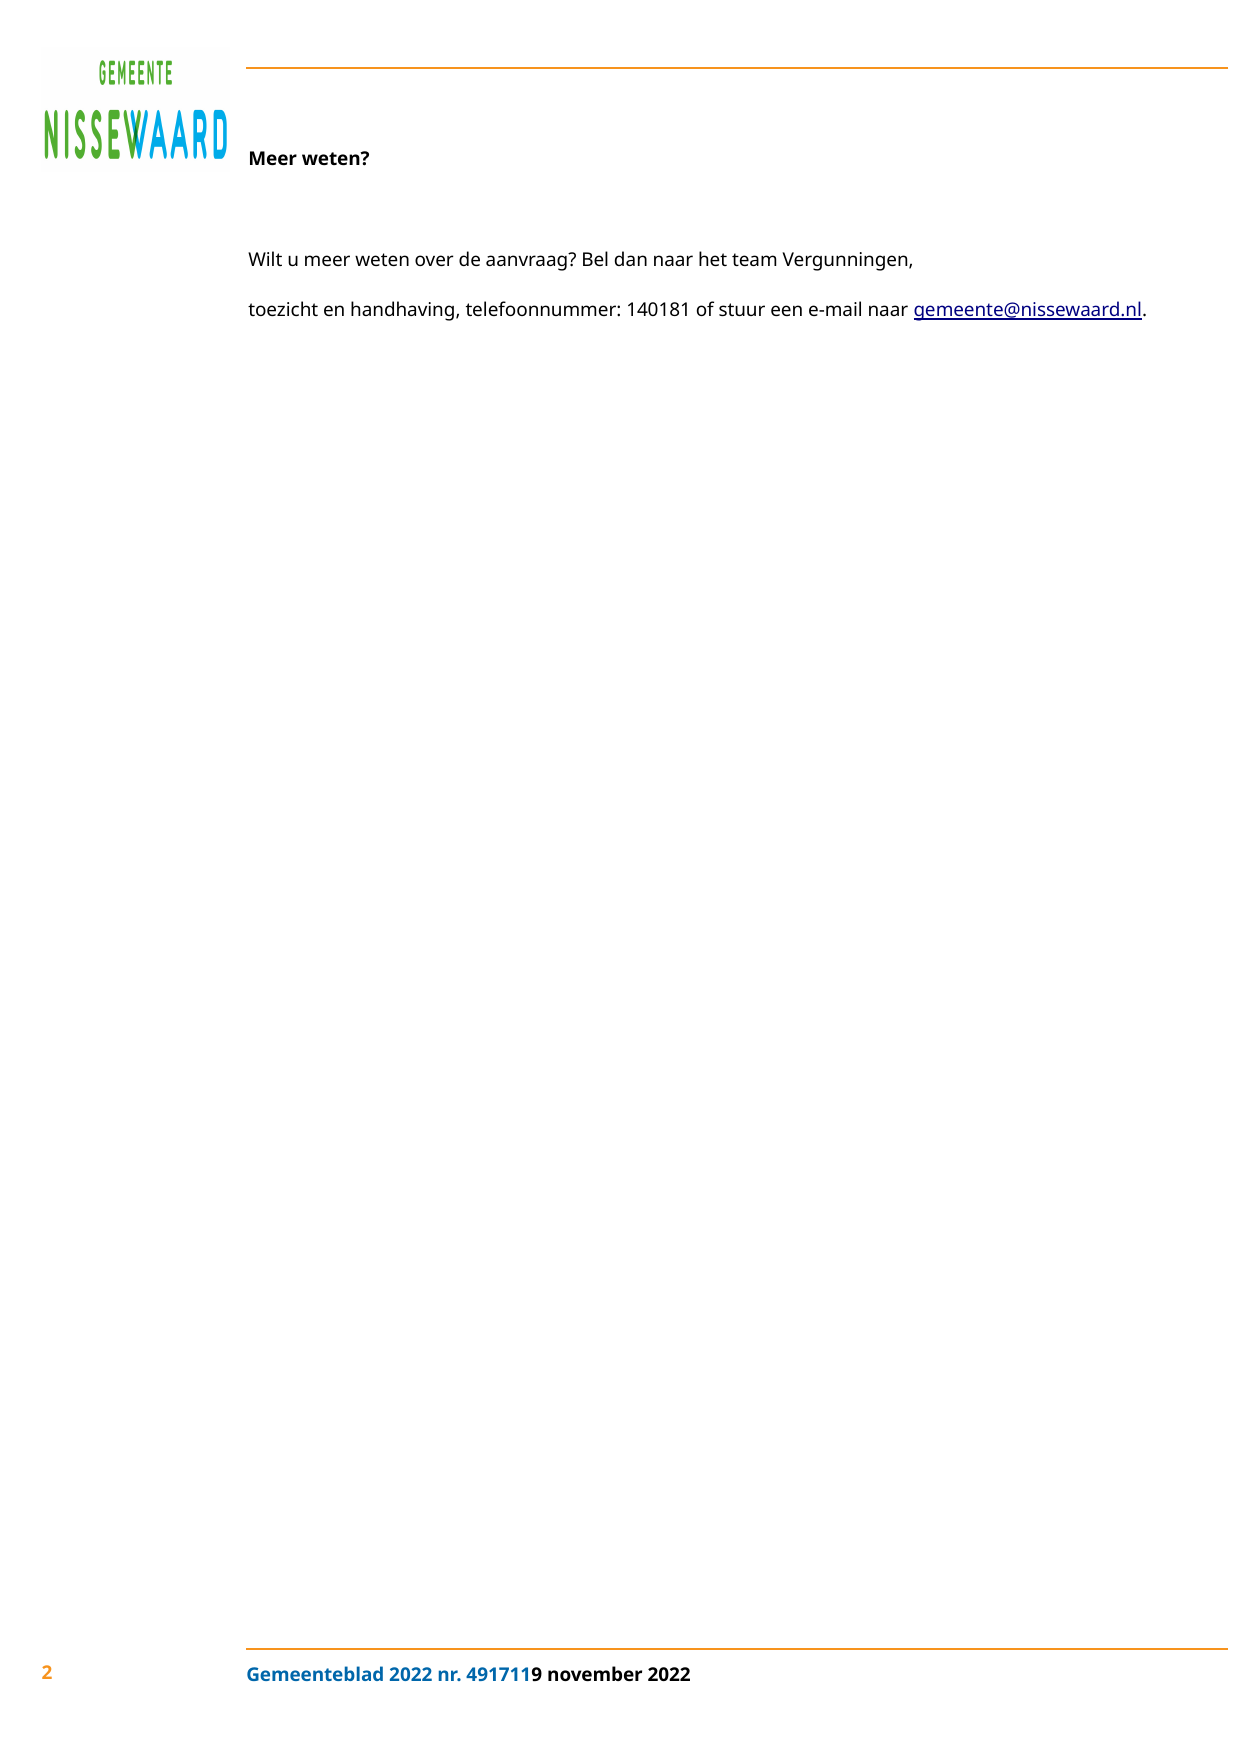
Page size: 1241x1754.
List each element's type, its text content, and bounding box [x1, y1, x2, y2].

text Wilt u meer weten over de aanvraag? Bel dan naar het team Vergunningen, [248, 246, 1152, 272]
picture [41, 47, 231, 172]
text toezicht en handhaving, telefoonnummer: 140181 of stuur een e-mail naar gemeente@nissewaard.nl. [248, 296, 1152, 322]
text Meer weten? [248, 145, 1152, 171]
